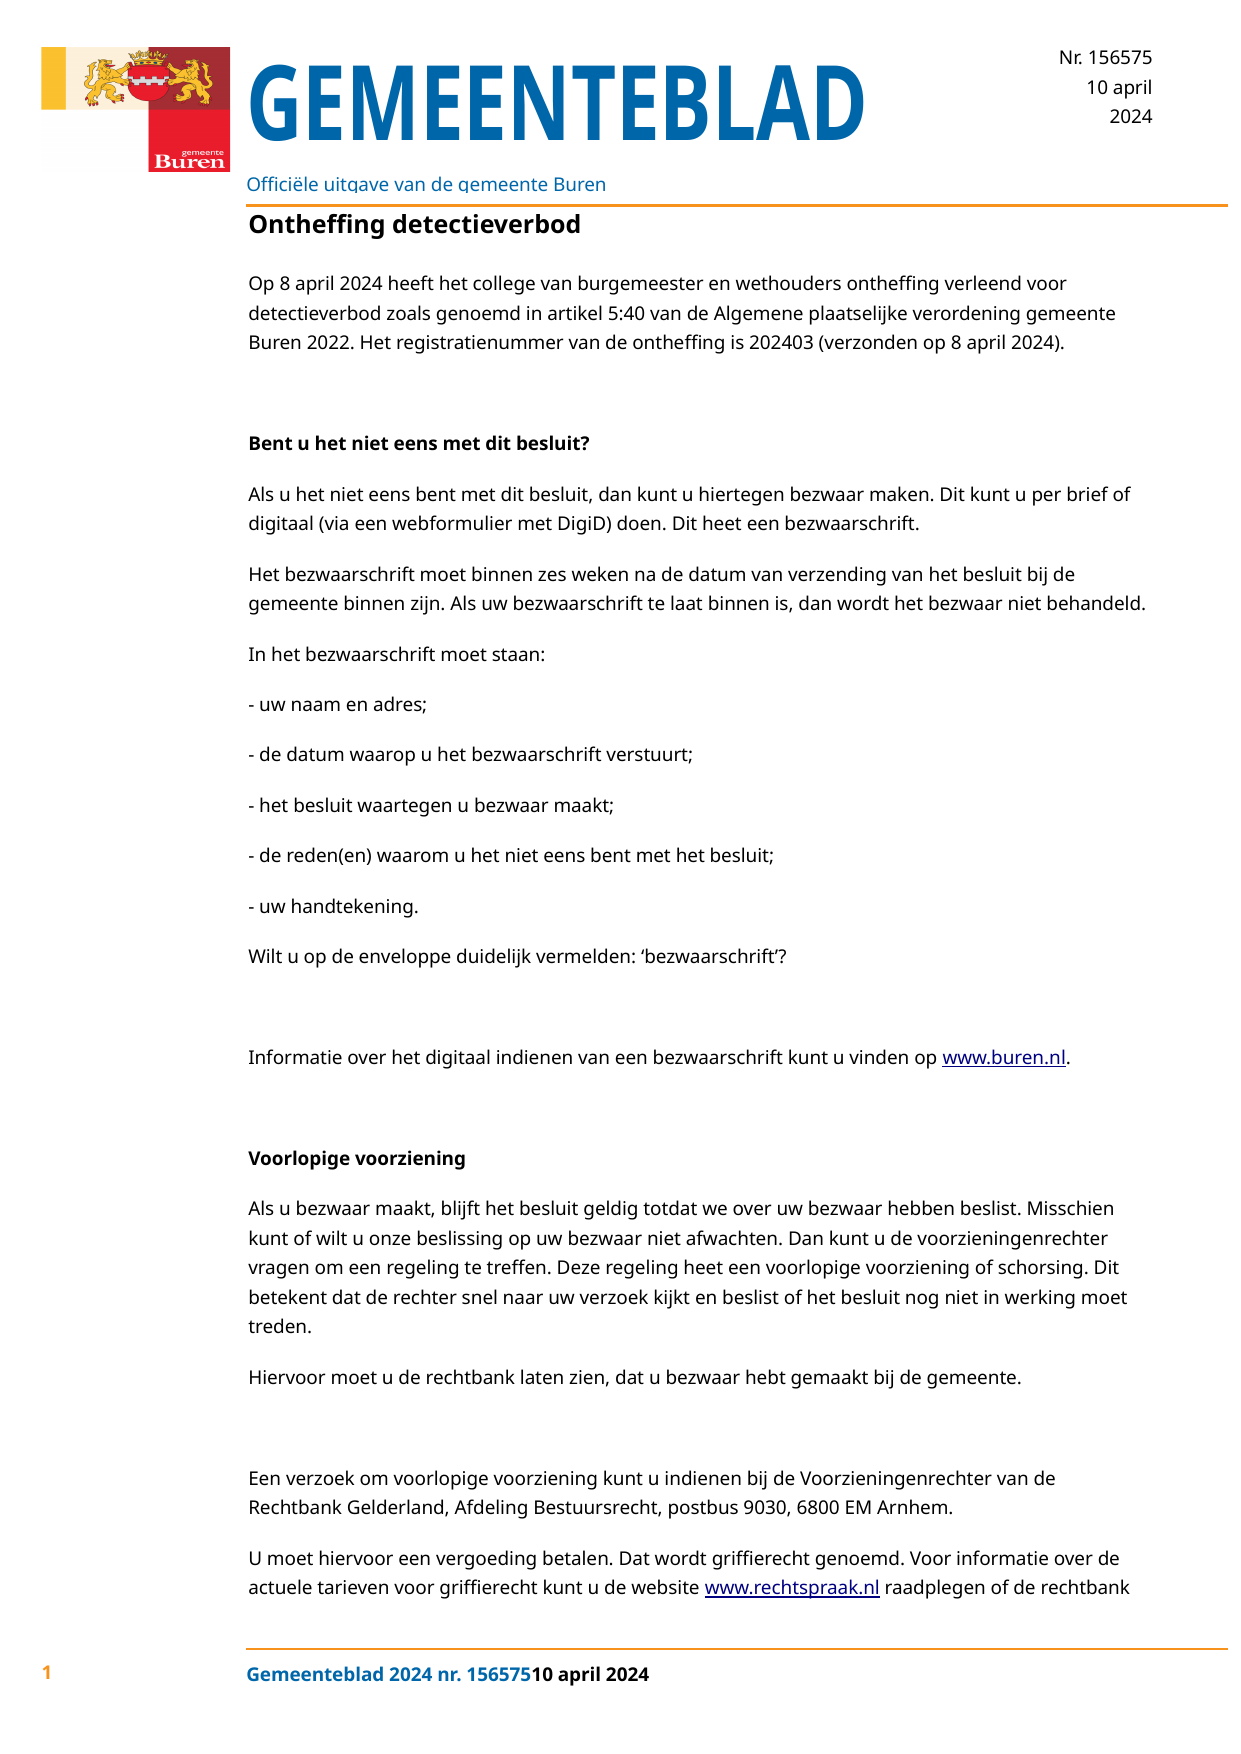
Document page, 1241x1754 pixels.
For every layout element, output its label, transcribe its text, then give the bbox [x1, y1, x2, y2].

text - de reden(en) waarom u het niet eens bent met het besluit; [248, 842, 1152, 868]
picture [41, 47, 231, 172]
text Het bezwaarschrift moet binnen zes weken na de datum van verzending van het besluit bij de gemeente binnen zijn. Als uw bezwaarschrift te laat binnen is, dan wordt het bezwaar niet behandeld. [248, 561, 1152, 616]
text Als u het niet eens bent met dit besluit, dan kunt u hiertegen bezwaar maken. Dit kunt u per brief of digitaal (via een webformulier met DigiD) doen. Dit heet een bezwaarschrift. [248, 481, 1152, 536]
text - het besluit waartegen u bezwaar maakt; [248, 792, 1152, 818]
text Informatie over het digitaal indienen van een bezwaarschrift kunt u vinden op www.buren.nl. [248, 1044, 1152, 1070]
text Op 8 april 2024 heeft het college van burgemeester en wethouders ontheffing verleend voor detectieverbod zoals genoemd in artikel 5:40 van de Algemene plaatselijke verordening gemeente Buren 2022. Het registratienummer van de ontheffing is 202403 (verzonden op 8 april 2024). [248, 270, 1152, 355]
text Hiervoor moet u de rechtbank laten zien, dat u bezwaar hebt gemaakt bij de gemeente. [248, 1364, 1152, 1390]
text Als u bezwaar maakt, blijft het besluit geldig totdat we over uw bezwaar hebben beslist. Misschien kunt of wilt u onze beslissing op uw bezwaar niet afwachten. Dan kunt u de voorzieningenrechter vragen om een regeling te treffen. Deze regeling heet een voorlopige voorziening of schorsing. Dit betekent dat de rechter snel naar uw verzoek kijkt en beslist of het besluit nog niet in werking moet treden. [248, 1195, 1152, 1339]
text Voorlopige voorziening [248, 1145, 1152, 1171]
text - uw handtekening. [248, 893, 1152, 918]
text Ontheffing detectieverbod [248, 207, 1152, 241]
text Een verzoek om voorlopige voorziening kunt u indienen bij de Voorzieningenrechter van de Rechtbank Gelderland, Afdeling Bestuursrecht, postbus 9030, 6800 EM Arnhem. [248, 1465, 1152, 1520]
text U moet hiervoor een vergoeding betalen. Dat wordt griffierecht genoemd. Voor informatie over de actuele tarieven voor griffierecht kunt u de website www.rechtspraak.nl raadplegen of de rechtbank [248, 1545, 1152, 1600]
text Wilt u op de enveloppe duidelijk vermelden: ‘bezwaarschrift’? [248, 943, 1152, 969]
text Bent u het niet eens met dit besluit? [248, 430, 1152, 456]
text In het bezwaarschrift moet staan: [248, 641, 1152, 666]
text - de datum waarop u het bezwaarschrift verstuurt; [248, 742, 1152, 767]
text - uw naam en adres; [248, 691, 1152, 717]
